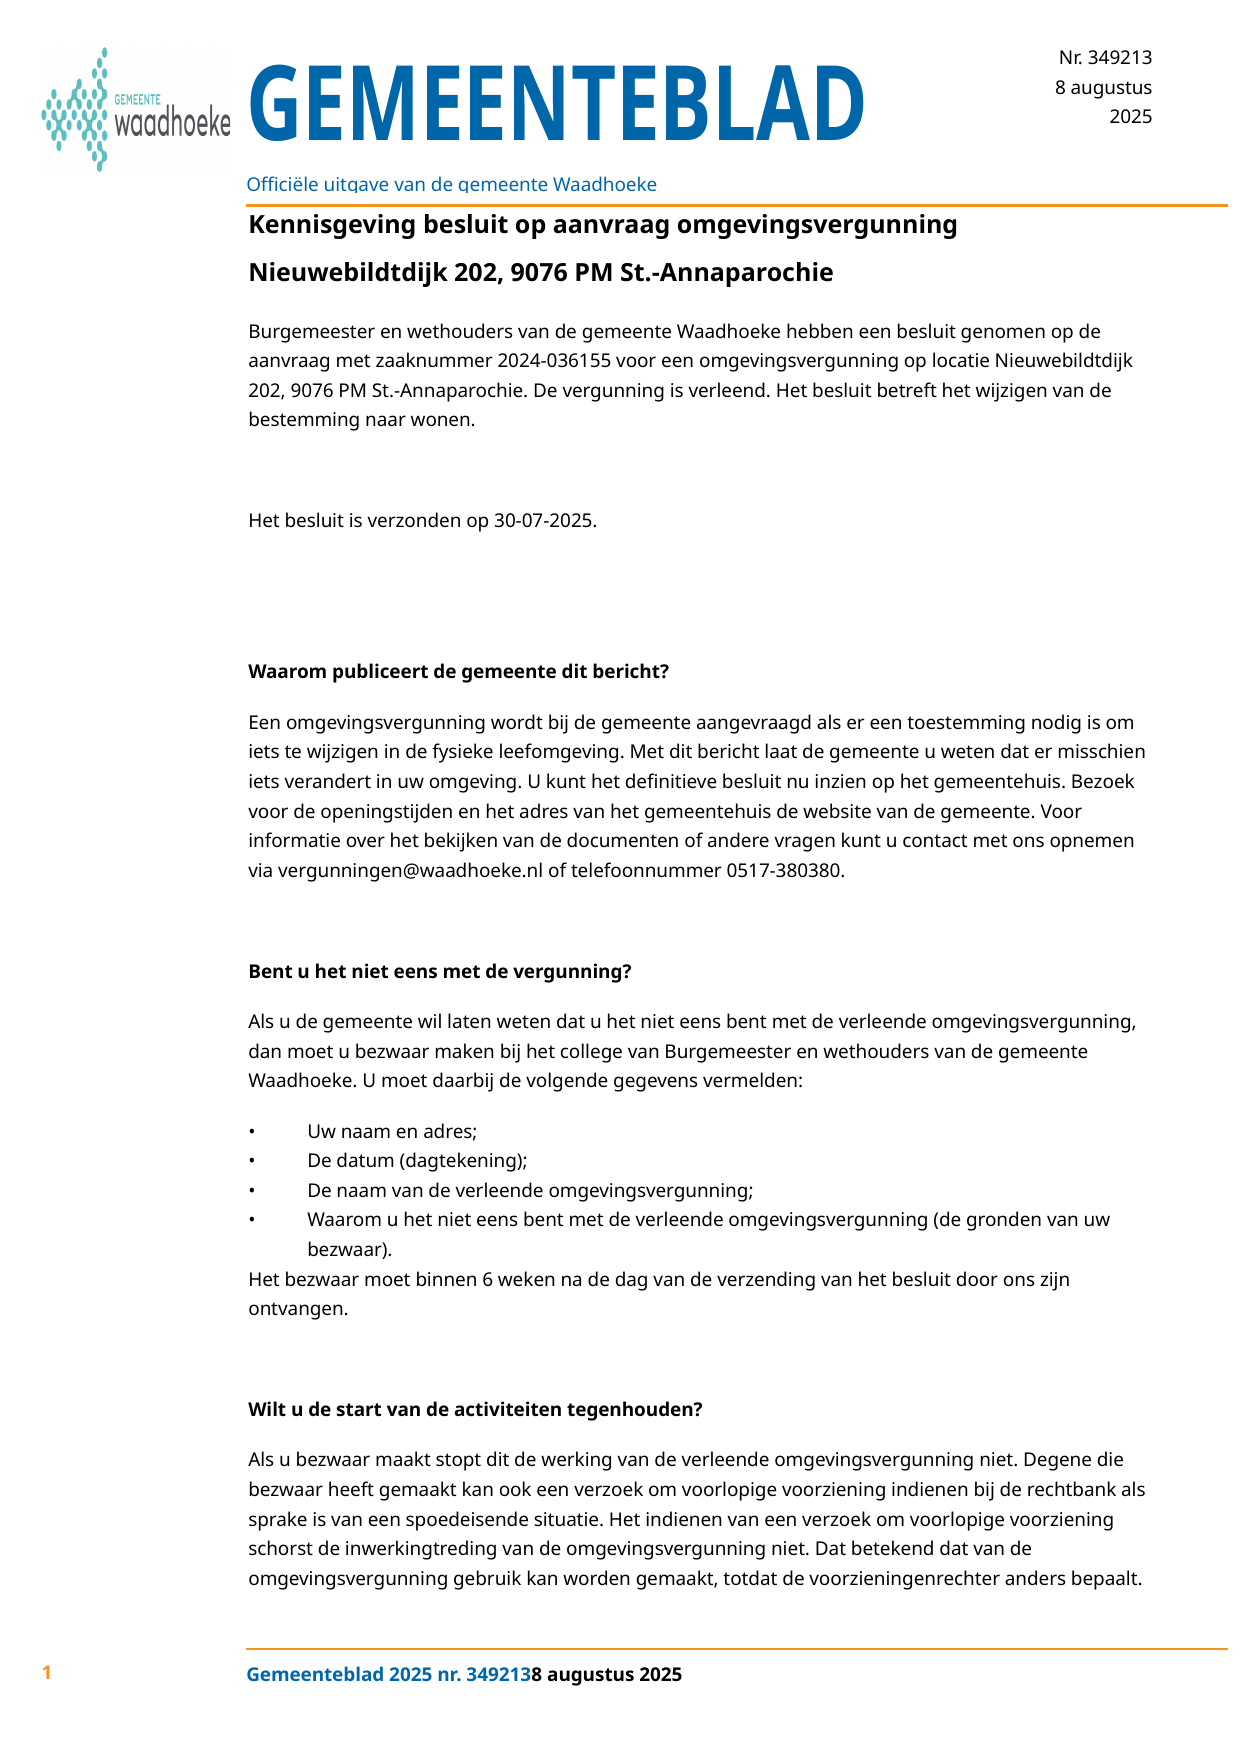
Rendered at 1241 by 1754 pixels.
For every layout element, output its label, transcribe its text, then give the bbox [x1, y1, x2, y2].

text Wilt u de start van de activiteiten tegenhouden? [248, 1396, 1152, 1422]
text Waarom publiceert de gemeente dit bericht? [248, 659, 1152, 684]
text Als u de gemeente wil laten weten dat u het niet eens bent met de verleende omgevingsvergunning, dan moet u bezwaar maken bij het college van Burgemeester en wethouders van de gemeente Waadhoeke. U moet daarbij de volgende gegevens vermelden: [248, 1008, 1152, 1093]
text Bent u het niet eens met de vergunning? [248, 958, 1152, 984]
text Kennisgeving besluit op aanvraag omgevingsvergunning Nieuwebildtdijk 202, 9076 PM St.-Annaparochie [248, 207, 1152, 288]
text Een omgevingsvergunning wordt bij de gemeente aangevraagd als er een toestemming nodig is om iets te wijzigen in de fysieke leefomgeving. Met dit bericht laat de gemeente u weten dat er misschien iets verandert in uw omgeving. U kunt het definitieve besluit nu inzien op het gemeentehuis. Bezoek voor de openingstijden en het adres van het gemeentehuis de website van de gemeente. Voor informatie over het bekijken van de documenten of andere vragen kunt u contact met ons opnemen via vergunningen@waadhoeke.nl of telefoonnummer 0517-380380. [248, 709, 1152, 883]
list De naam van de verleende omgevingsvergunning; [248, 1177, 1152, 1203]
list Uw naam en adres; [248, 1118, 1152, 1144]
text Het besluit is verzonden op 30-07-2025. [248, 507, 1152, 533]
picture [41, 47, 231, 172]
text Burgemeester en wethouders van de gemeente Waadhoeke hebben een besluit genomen op de aanvraag met zaaknummer 2024-036155 voor een omgevingsvergunning op locatie Nieuwebildtdijk 202, 9076 PM St.-Annaparochie. De vergunning is verleend. Het besluit betreft het wijzigen van de bestemming naar wonen. [248, 318, 1152, 432]
list Waarom u het niet eens bent met de verleende omgevingsvergunning (de gronden van uw bezwaar). [248, 1207, 1152, 1262]
text Als u bezwaar maakt stopt dit de werking van de verleende omgevingsvergunning niet. Degene die bezwaar heeft gemaakt kan ook een verzoek om voorlopige voorziening indienen bij de rechtbank als sprake is van een spoedeisende situatie. Het indienen van een verzoek om voorlopige voorziening schorst de inwerkingtreding van de omgevingsvergunning niet. Dat betekend dat van de omgevingsvergunning gebruik kan worden gemaakt, totdat de voorzieningenrechter anders bepaalt. [248, 1447, 1152, 1591]
list De datum (dagtekening); [248, 1147, 1152, 1173]
text Het bezwaar moet binnen 6 weken na de dag van de verzending van het besluit door ons zijn ontvangen. [248, 1266, 1152, 1321]
